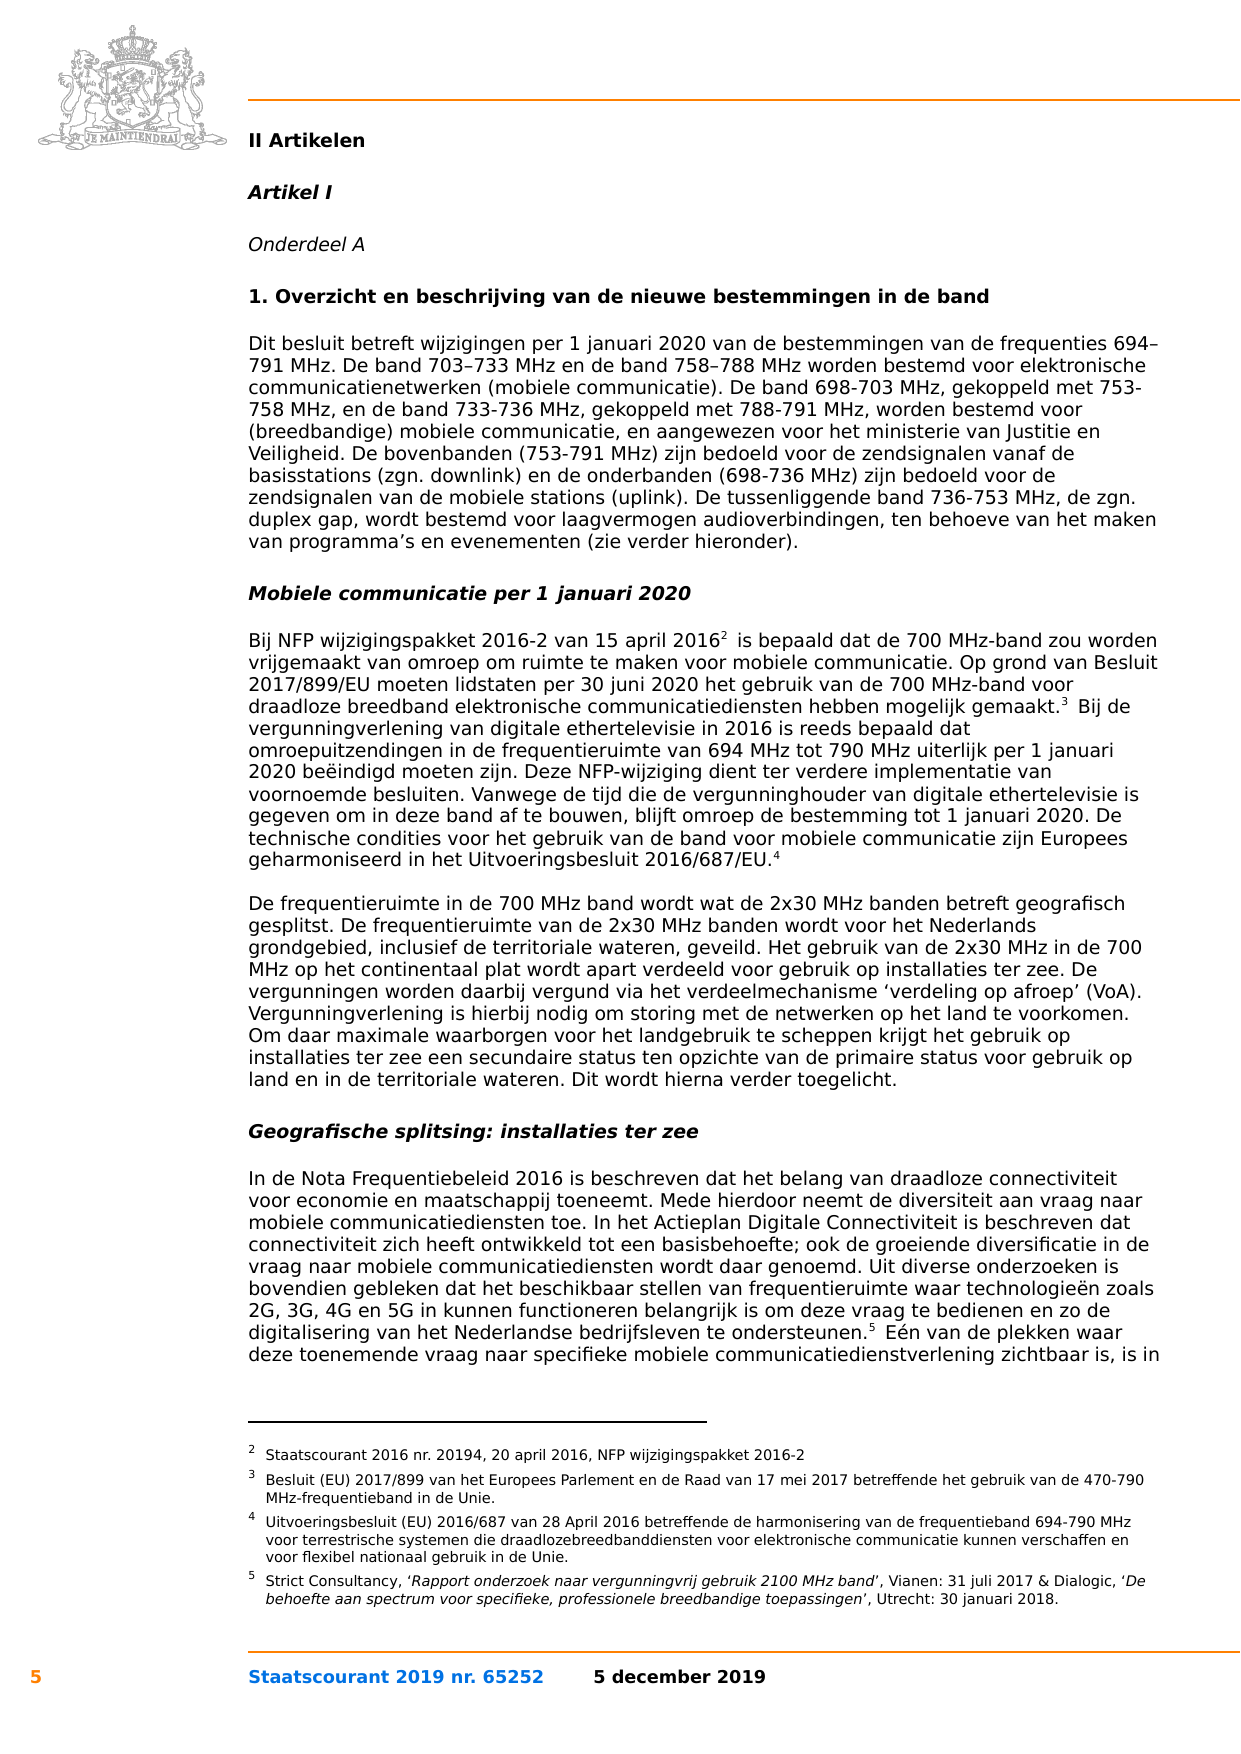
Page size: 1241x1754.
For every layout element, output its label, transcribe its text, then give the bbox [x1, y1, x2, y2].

subtitle Onderdeel A [248, 234, 1163, 256]
text In de Nota Frequentiebeleid 2016 is beschreven dat het belang van draadloze connectiviteit voor economie en maatschappij toeneemt. Mede hierdoor neemt de diversiteit aan vraag naar mobiele communicatiediensten toe. In het Actieplan Digitale Connectiviteit is beschreven dat connectiviteit zich heeft ontwikkeld tot een basisbehoefte; ook de groeiende diversificatie in de vraag naar mobiele communicatiediensten wordt daar genoemd. Uit diverse onderzoeken is bovendien gebleken dat het beschikbaar stellen van frequentieruimte waar technologieën zoals 2G, 3G, 4G en 5G in kunnen functioneren belangrijk is om deze vraag te bedienen en zo de digitalisering van het Nederlandse bedrijfsleven te ondersteunen. Eén van de plekken waar deze toenemende vraag naar specifieke mobiele communicatiedienstverlening zichtbaar is, is in [248, 1168, 1163, 1366]
subtitle Mobiele communicatie per 1 januari 2020 [248, 583, 1163, 604]
subtitle Geografische splitsing: installaties ter zee [248, 1121, 1163, 1143]
text Besluit (EU) 2017/899 van het Europees Parlement en de Raad van 17 mei 2017 betreffende het gebruik van de 470-790 MHz-frequentieband in de Unie. [248, 1468, 1163, 1507]
subtitle II Artikelen [248, 130, 1163, 152]
text Strict Consultancy, ‘Rapport onderzoek naar vergunningvrij gebruik 2100 MHz band’, Vianen: 31 juli 2017 & Dialogic, ‘De behoefte aan spectrum voor specifieke, professionele breedbandige toepassingen’, Utrecht: 30 januari 2018. [248, 1569, 1163, 1608]
text Uitvoeringsbesluit (EU) 2016/687 van 28 April 2016 betreffende de harmonisering van de frequentieband 694-790 MHz voor terrestrische systemen die draadlozebreedbanddiensten voor elektronische communicatie kunnen verschaffen en voor flexibel nationaal gebruik in de Unie. [248, 1510, 1163, 1566]
text Staatscourant 2016 nr. 20194, 20 april 2016, NFP wijzigingspakket 2016-2 [248, 1443, 1163, 1465]
text Bij NFP wijzigingspakket 2016-2 van 15 april 2016 is bepaald dat de 700 MHz-band zou worden vrijgemaakt van omroep om ruimte te maken voor mobiele communicatie. Op grond van Besluit 2017/899/EU moeten lidstaten per 30 juni 2020 het gebruik van de 700 MHz-band voor draadloze breedband elektronische communicatiediensten hebben mogelijk gemaakt. Bij de vergunningverlening van digitale ethertelevisie in 2016 is reeds bepaald dat omroepuitzendingen in de frequentieruimte van 694 MHz tot 790 MHz uiterlijk per 1 januari 2020 beëindigd moeten zijn. Deze NFP-wijziging dient ter verdere implementatie van voornoemde besluiten. Vanwege de tijd die de vergunninghouder van digitale ethertelevisie is gegeven om in deze band af te bouwen, blijft omroep de bestemming tot 1 januari 2020. De technische condities voor het gebruik van de band voor mobiele communicatie zijn Europees geharmoniseerd in het Uitvoeringsbesluit 2016/687/EU. [248, 629, 1163, 871]
text Dit besluit betreft wijzigingen per 1 januari 2020 van de bestemmingen van de frequenties 694–791 MHz. De band 703–733 MHz en de band 758–788 MHz worden bestemd voor elektronische communicatienetwerken (mobiele communicatie). De band 698-703 MHz, gekoppeld met 753-758 MHz, en de band 733-736 MHz, gekoppeld met 788-791 MHz, worden bestemd voor (breedbandige) mobiele communicatie, en aangewezen voor het ministerie van Justitie en Veiligheid. De bovenbanden (753-791 MHz) zijn bedoeld voor de zendsignalen vanaf de basisstations (zgn. downlink) en de onderbanden (698-736 MHz) zijn bedoeld voor de zendsignalen van de mobiele stations (uplink). De tussenliggende band 736-753 MHz, de zgn. duplex gap, wordt bestemd voor laagvermogen audioverbindingen, ten behoeve van het maken van programma’s en evenementen (zie verder hieronder). [248, 333, 1163, 553]
subtitle Artikel I [248, 182, 1163, 204]
text De frequentieruimte in de 700 MHz band wordt wat de 2x30 MHz banden betreft geografisch gesplitst. De frequentieruimte van de 2x30 MHz banden wordt voor het Nederlands grondgebied, inclusief de territoriale wateren, geveild. Het gebruik van de 2x30 MHz in de 700 MHz op het continentaal plat wordt apart verdeeld voor gebruik op installaties ter zee. De vergunningen worden daarbij vergund via het verdeelmechanisme ‘verdeling op afroep’ (VoA). Vergunningverlening is hierbij nodig om storing met de netwerken op het land te voorkomen. Om daar maximale waarborgen voor het landgebruik te scheppen krijgt het gebruik op installaties ter zee een secundaire status ten opzichte van de primaire status voor gebruik op land en in de territoriale wateren. Dit wordt hierna verder toegelicht. [248, 893, 1163, 1091]
picture [38, 25, 227, 150]
subtitle 1. Overzicht en beschrijving van de nieuwe bestemmingen in de band [248, 286, 1163, 308]
